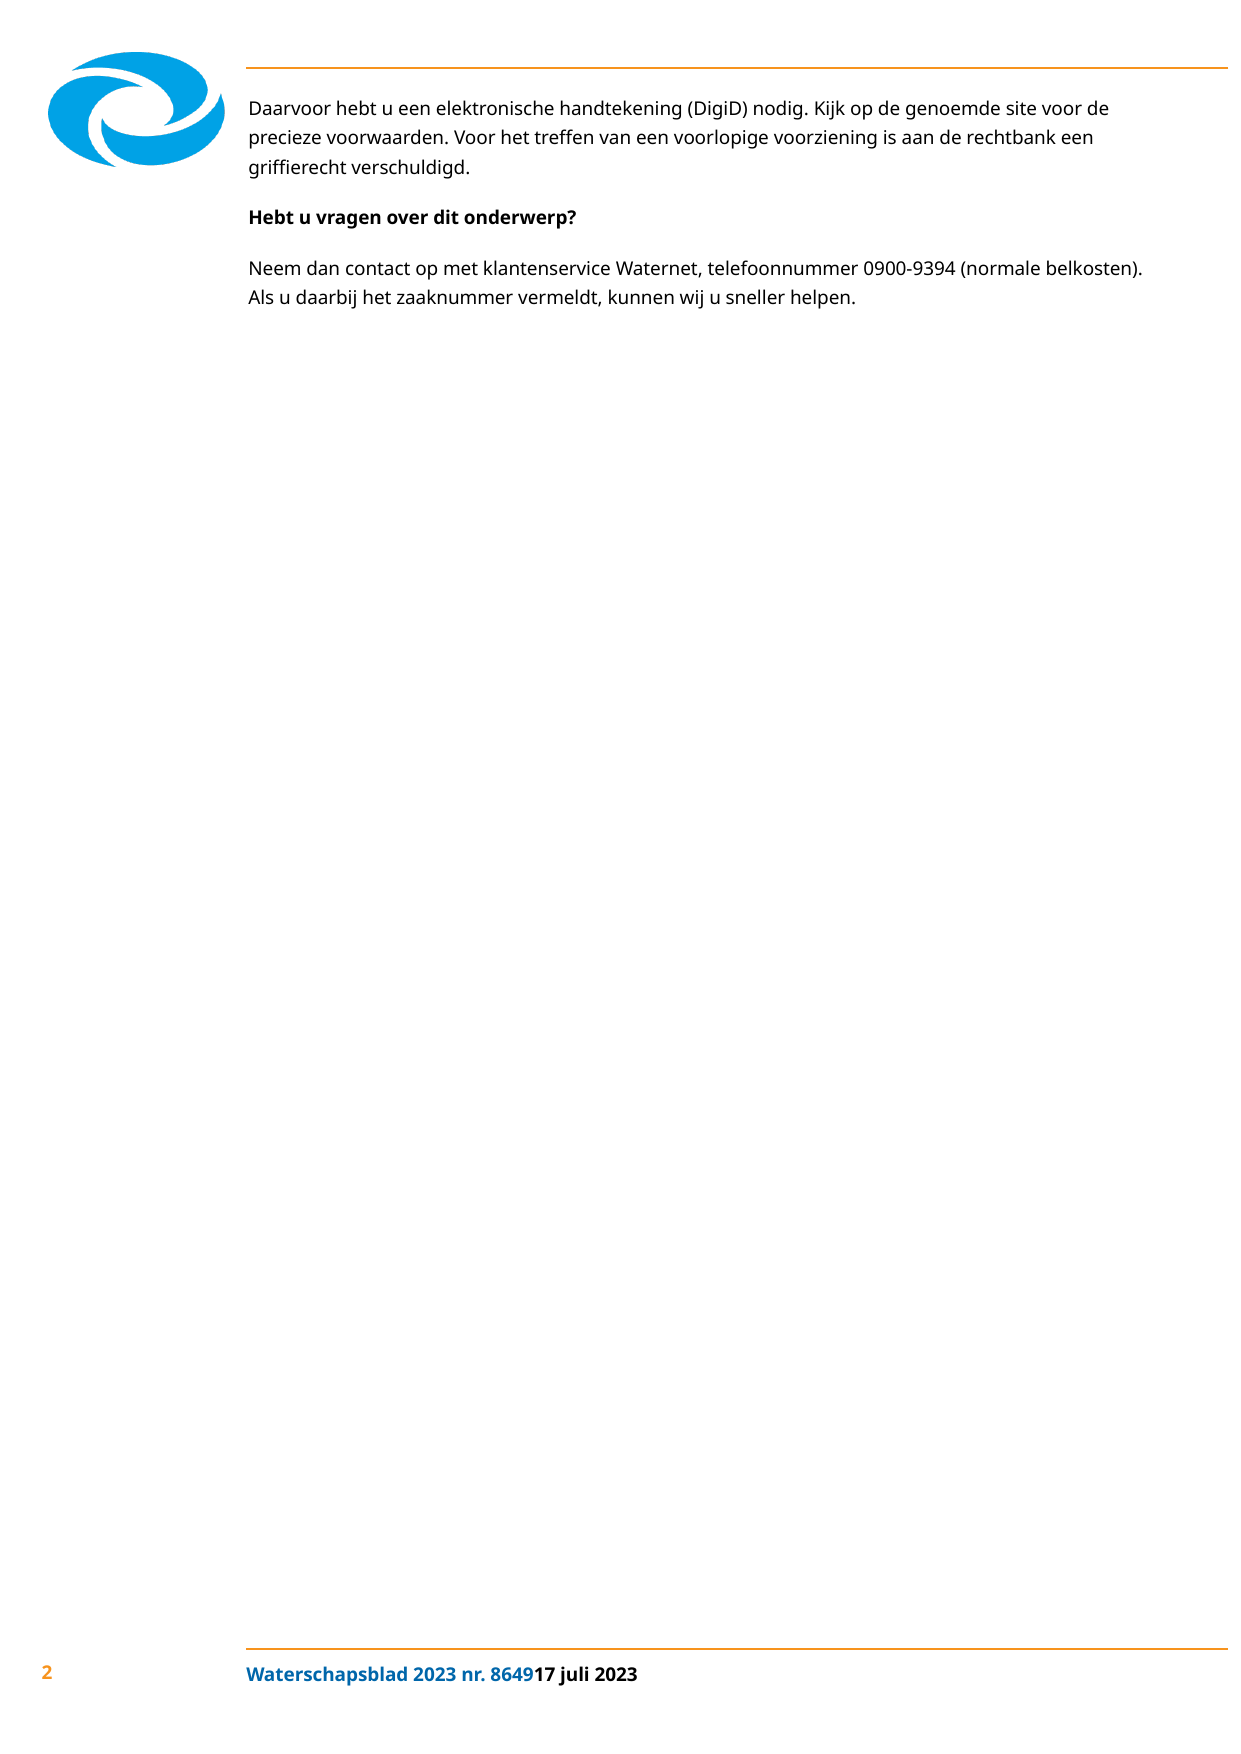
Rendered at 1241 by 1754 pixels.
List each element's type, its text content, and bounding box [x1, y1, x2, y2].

picture [41, 47, 231, 172]
text Neem dan contact op met klantenservice Waternet, telefoonnummer 0900-9394 (normale belkosten). Als u daarbij het zaaknummer vermeldt, kunnen wij u sneller helpen. [248, 255, 1152, 310]
text Daarvoor hebt u een elektronische handtekening (DigiD) nodig. Kijk op de genoemde site voor de precieze voorwaarden. Voor het treffen van een voorlopige voorziening is aan de rechtbank een griffierecht verschuldigd. [248, 95, 1152, 180]
text Hebt u vragen over dit onderwerp? [248, 204, 1152, 230]
